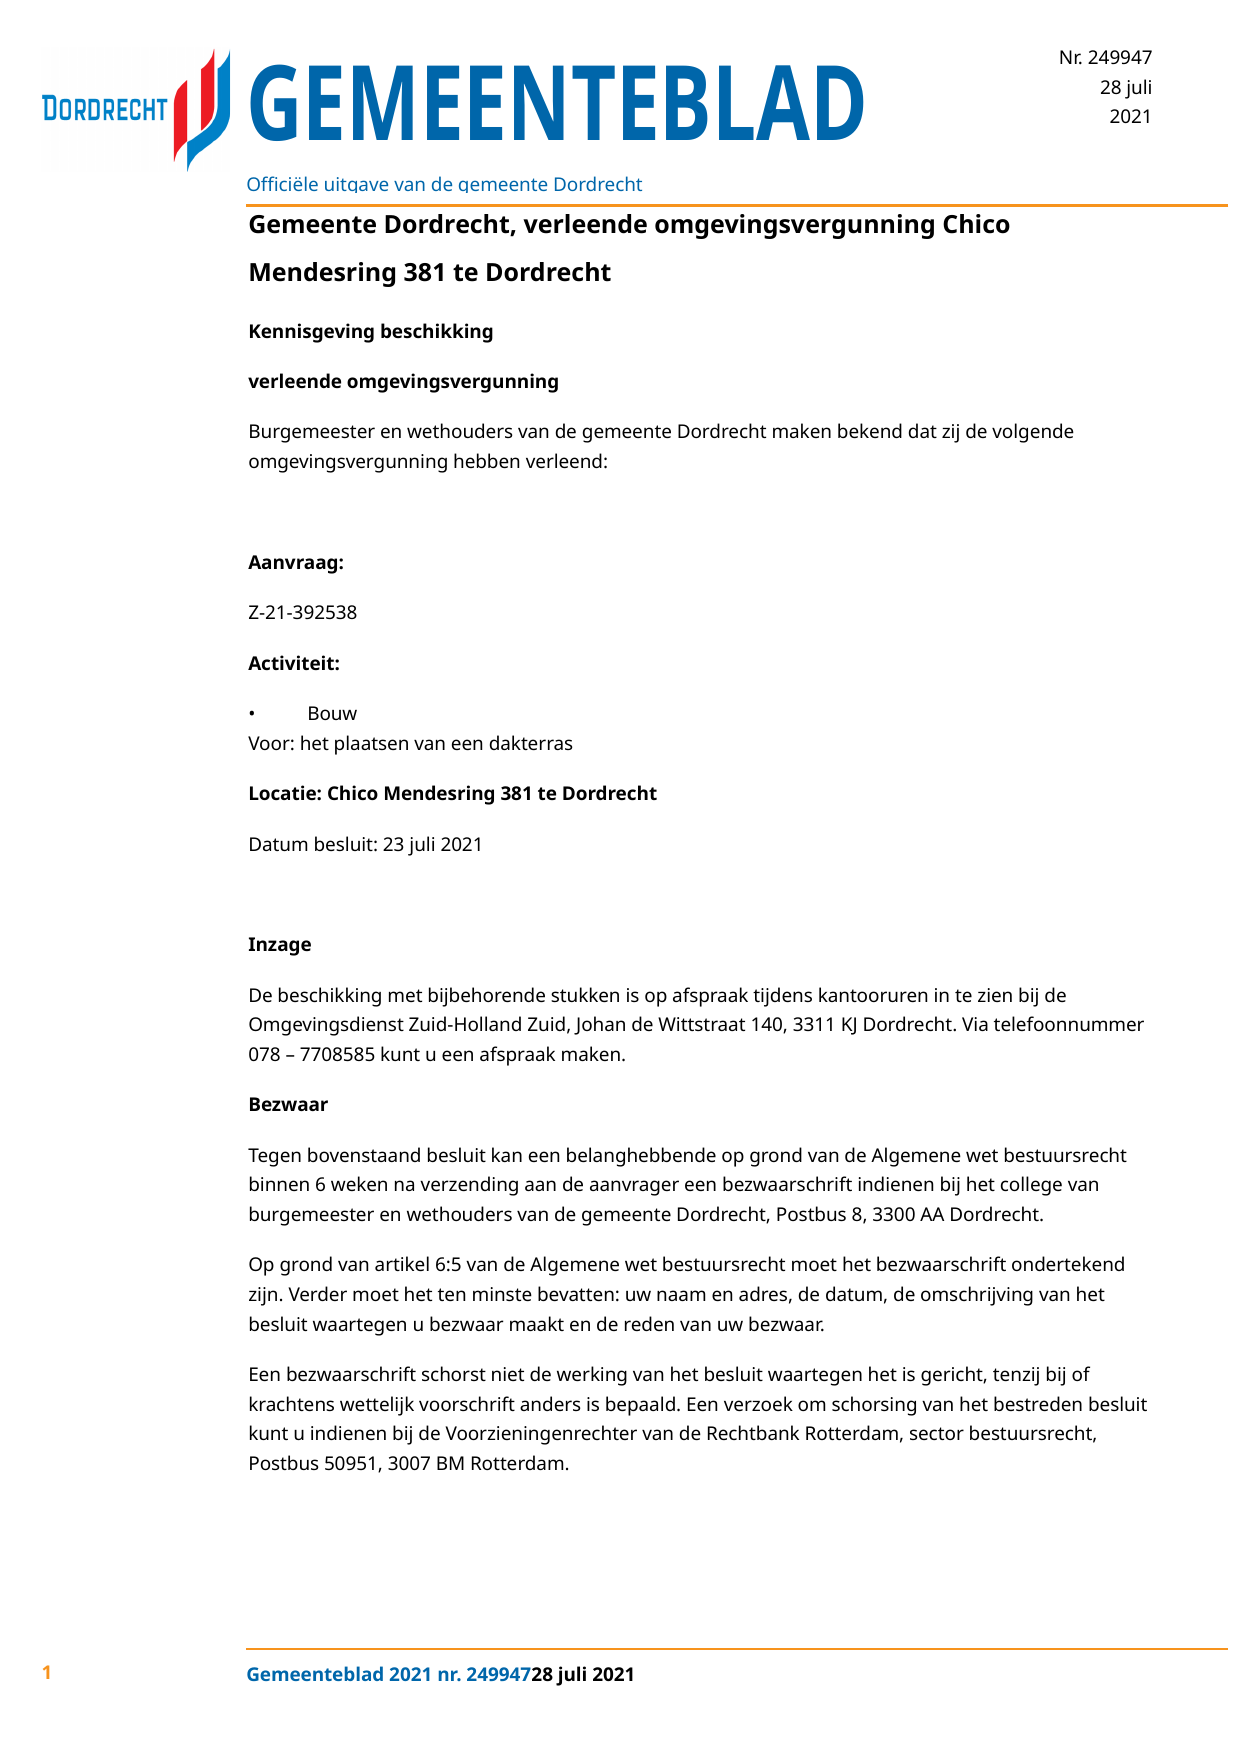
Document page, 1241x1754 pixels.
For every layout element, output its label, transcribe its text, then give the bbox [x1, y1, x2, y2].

text Burgemeester en wethouders van de gemeente Dordrecht maken bekend dat zij de volgende omgevingsvergunning hebben verleend: [248, 419, 1152, 474]
text Z-21-392538 [248, 599, 1152, 625]
text verleende omgevingsvergunning [248, 368, 1152, 394]
text Inzage [248, 932, 1152, 957]
picture [41, 47, 231, 172]
text De beschikking met bijbehorende stukken is op afspraak tijdens kantooruren in te zien bij de Omgevingsdienst Zuid-Holland Zuid, Johan de Wittstraat 140, 3311 KJ Dordrecht. Via telefoonnummer 078 – 7708585 kunt u een afspraak maken. [248, 982, 1152, 1067]
text Activiteit: [248, 650, 1152, 676]
text Gemeente Dordrecht, verleende omgevingsvergunning Chico Mendesring 381 te Dordrecht [248, 207, 1152, 288]
text Tegen bovenstaand besluit kan een belanghebbende op grond van de Algemene wet bestuursrecht binnen 6 weken na verzending aan de aanvrager een bezwaarschrift indienen bij het college van burgemeester en wethouders van de gemeente Dordrecht, Postbus 8, 3300 AA Dordrecht. [248, 1142, 1152, 1227]
text Kennisgeving beschikking [248, 318, 1152, 344]
text Locatie: Chico Mendesring 381 te Dordrecht [248, 780, 1152, 806]
list Bouw [248, 700, 1152, 726]
text Bezwaar [248, 1092, 1152, 1117]
text Voor: het plaatsen van een dakterras [248, 730, 1152, 756]
text Op grond van artikel 6:5 van de Algemene wet bestuursrecht moet het bezwaarschrift ondertekend zijn. Verder moet het ten minste bevatten: uw naam en adres, de datum, de omschrijving van het besluit waartegen u bezwaar maakt en de reden van uw bezwaar. [248, 1252, 1152, 1337]
text Aanvraag: [248, 549, 1152, 575]
text Een bezwaarschrift schorst niet de werking van het besluit waartegen het is gericht, tenzij bij of krachtens wettelijk voorschrift anders is bepaald. Een verzoek om schorsing van het bestreden besluit kunt u indienen bij de Voorzieningenrechter van de Rechtbank Rotterdam, sector bestuursrecht, Postbus 50951, 3007 BM Rotterdam. [248, 1361, 1152, 1476]
text Datum besluit: 23 juli 2021 [248, 831, 1152, 857]
